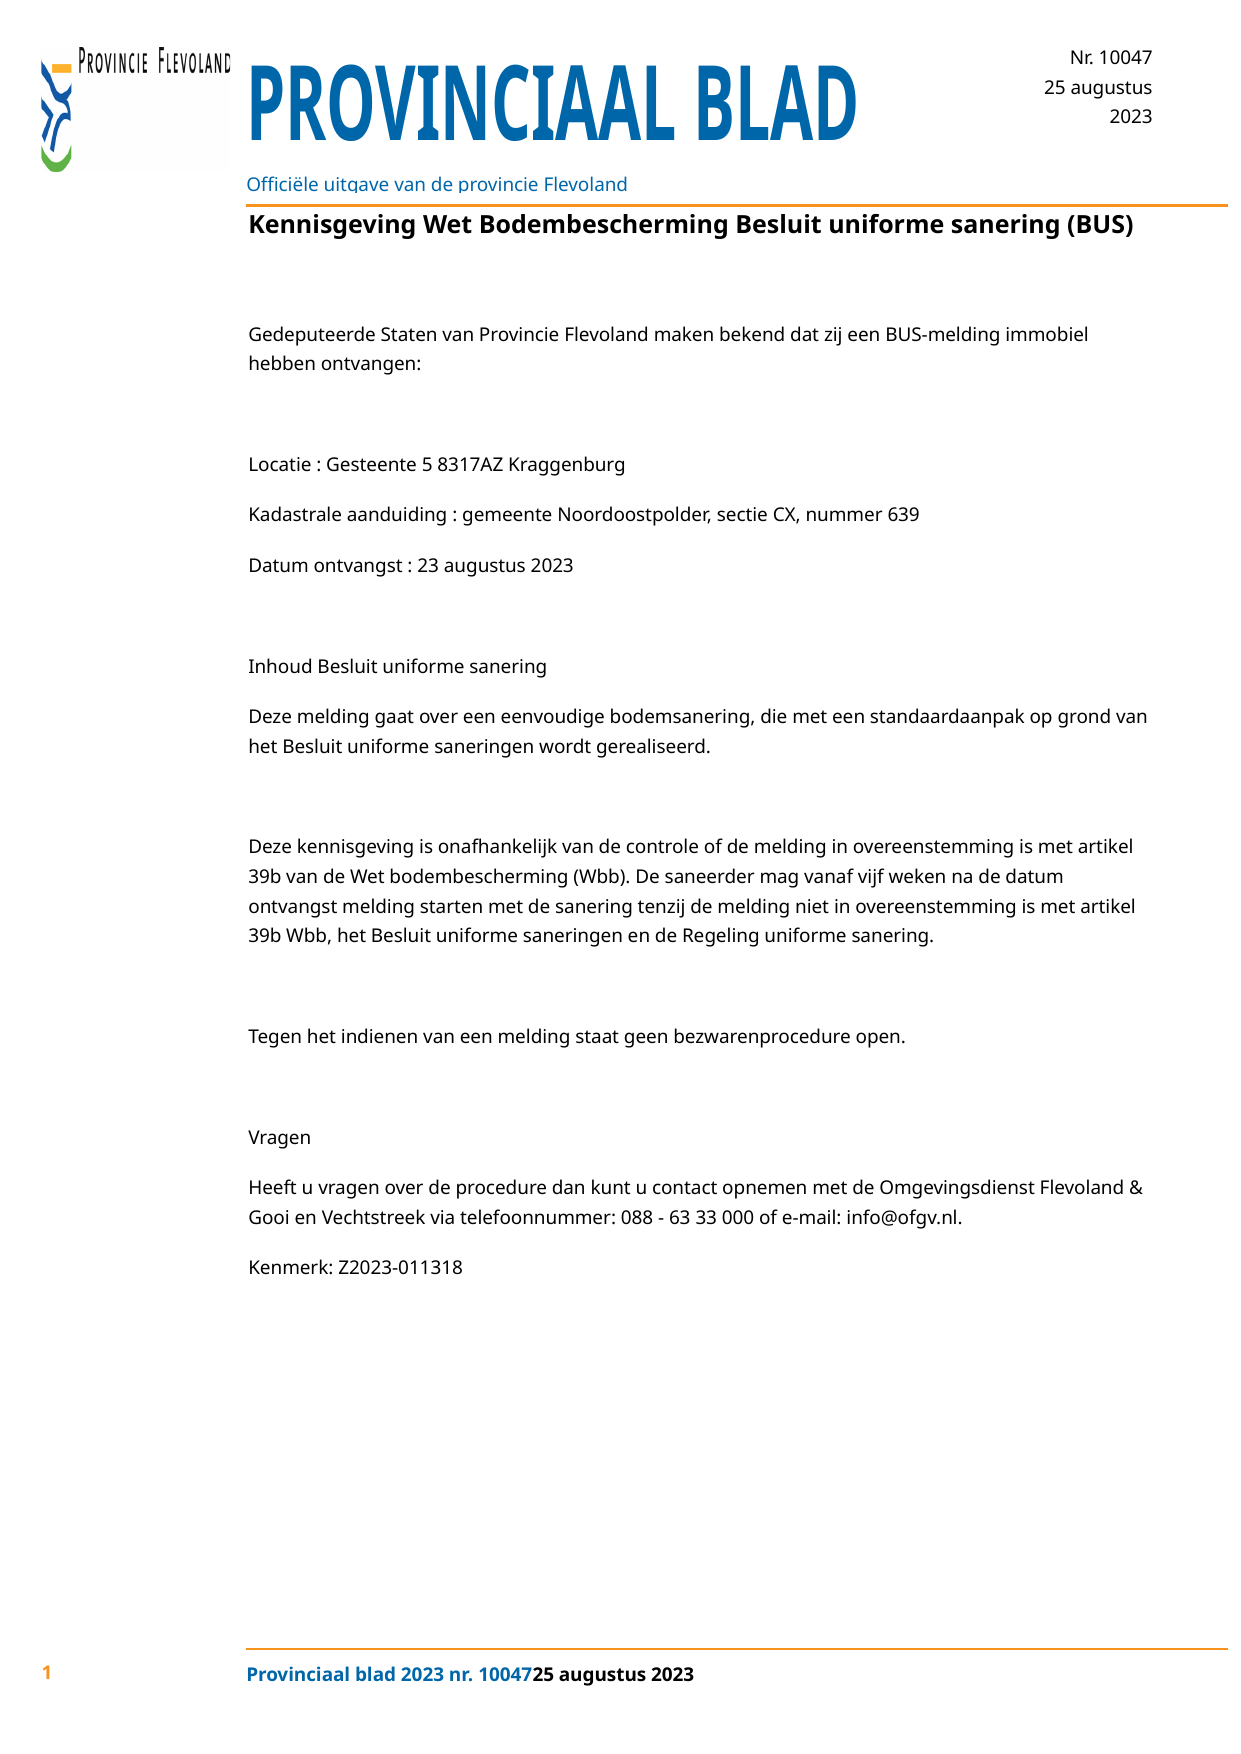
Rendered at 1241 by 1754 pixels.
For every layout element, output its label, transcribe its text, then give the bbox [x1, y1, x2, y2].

text Kadastrale aanduiding : gemeente Noordoostpolder, sectie CX, nummer 639 [248, 502, 1152, 527]
text Kenmerk: Z2023-011318 [248, 1254, 1152, 1280]
text Heeft u vragen over de procedure dan kunt u contact opnemen met de Omgevingsdienst Flevoland & Gooi en Vechtstreek via telefoonnummer: 088 - 63 33 000 of e-mail: info@ofgv.nl. [248, 1174, 1152, 1230]
text Inhoud Besluit uniforme sanering [248, 653, 1152, 678]
text Kennisgeving Wet Bodembescherming Besluit uniforme sanering (BUS) [248, 207, 1152, 241]
text Gedeputeerde Staten van Provincie Flevoland maken bekend dat zij een BUS-melding immobiel hebben ontvangen: [248, 321, 1152, 376]
text Datum ontvangst : 23 augustus 2023 [248, 552, 1152, 578]
text Vragen [248, 1124, 1152, 1150]
text Deze kennisgeving is onafhankelijk van de controle of de melding in overeenstemming is met artikel 39b van de Wet bodembescherming (Wbb). De saneerder mag vanaf vijf weken na de datum ontvangst melding starten met de sanering tenzij de melding niet in overeenstemming is met artikel 39b Wbb, het Besluit uniforme saneringen en de Regeling uniforme sanering. [248, 834, 1152, 948]
text Deze melding gaat over een eenvoudige bodemsanering, die met een standaardaanpak op grond van het Besluit uniforme saneringen wordt gerealiseerd. [248, 703, 1152, 758]
picture [41, 47, 231, 172]
text Locatie : Gesteente 5 8317AZ Kraggenburg [248, 451, 1152, 477]
text Tegen het indienen van een melding staat geen bezwarenprocedure open. [248, 1023, 1152, 1049]
